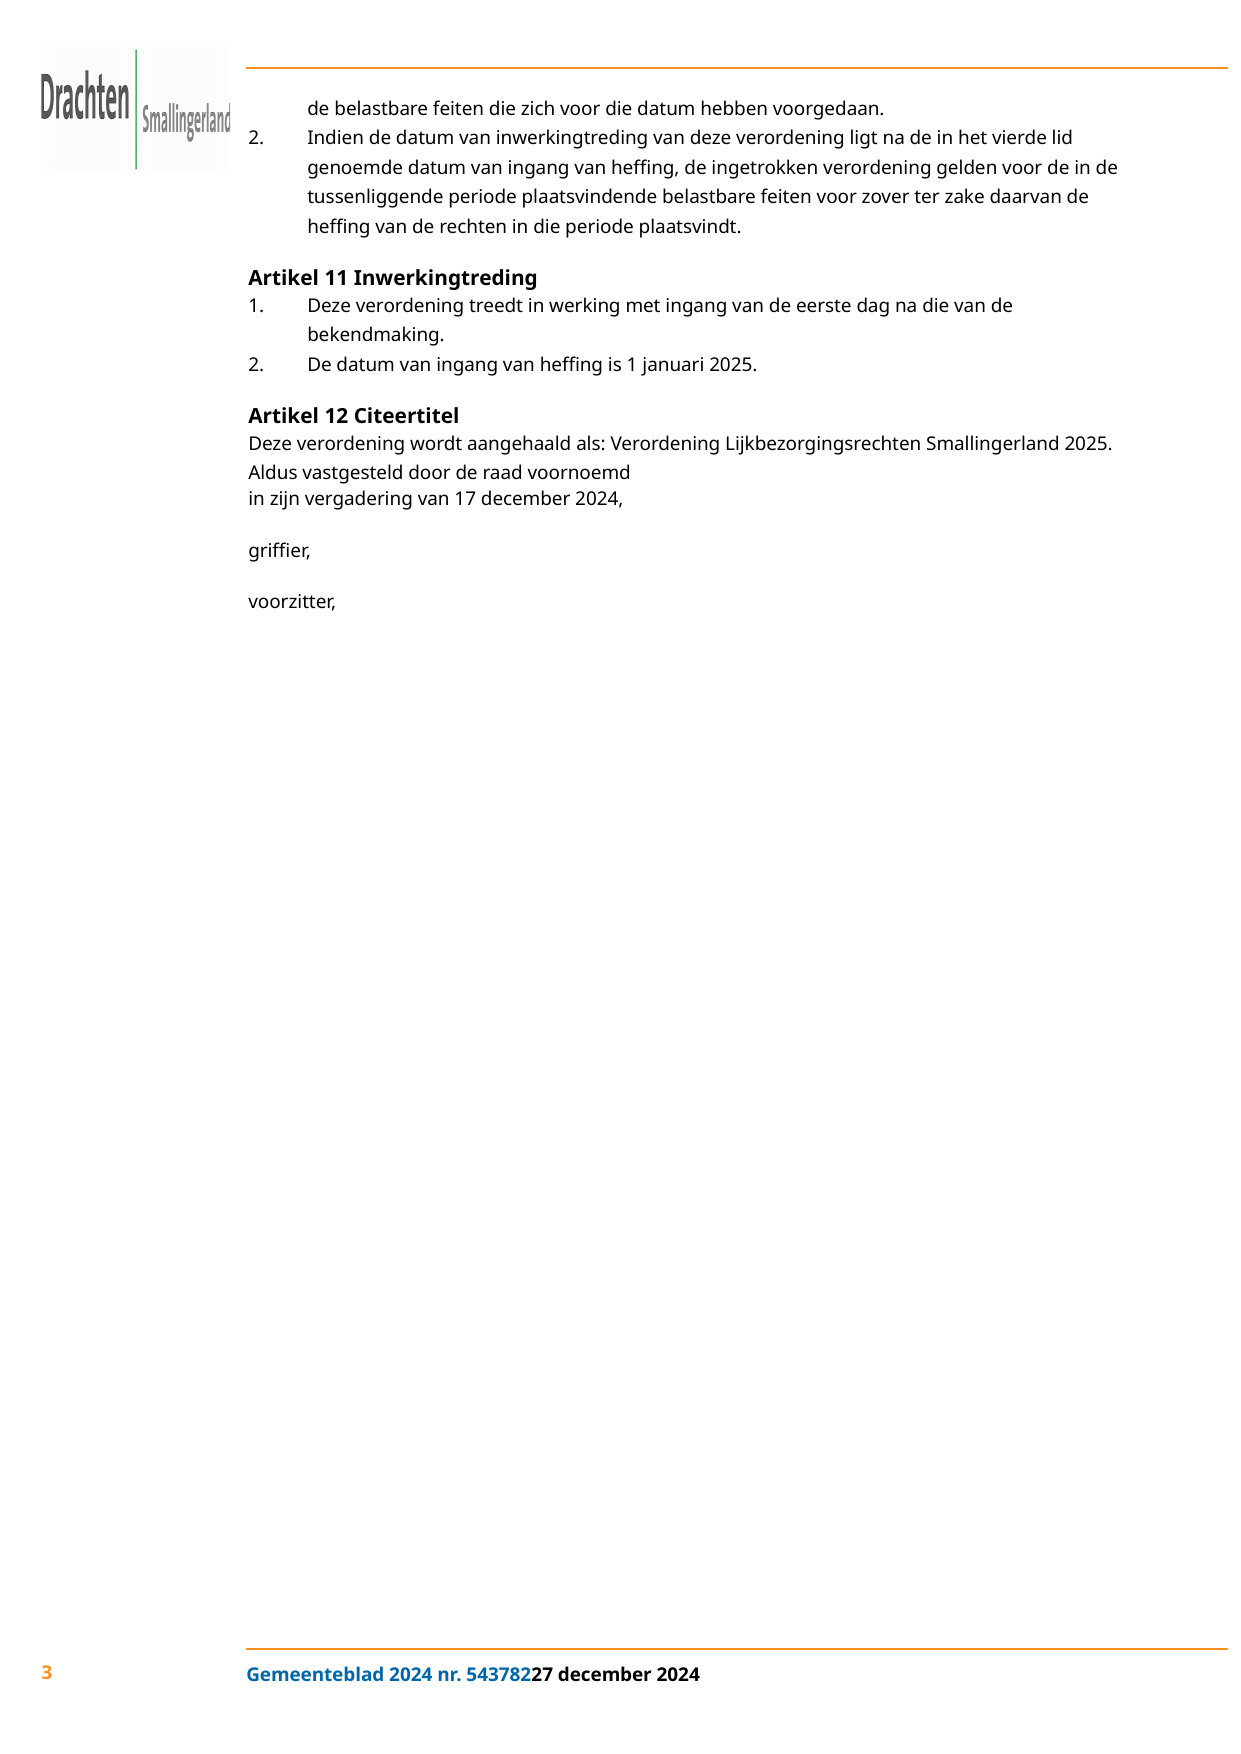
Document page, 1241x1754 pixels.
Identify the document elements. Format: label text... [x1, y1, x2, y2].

text Artikel 11 Inwerkingtreding [248, 263, 1152, 292]
list De datum van ingang van heffing is 1 januari 2025. [248, 351, 1152, 377]
list Indien de datum van inwerkingtreding van deze verordening ligt na de in het vierde lid genoemde datum van ingang van heffing, de ingetrokken verordening gelden voor de in de tussenliggende periode plaatsvindende belastbare feiten voor zover ter zake daarvan de heffing van de rechten in die periode plaatsvindt. [248, 124, 1152, 239]
picture [41, 47, 231, 172]
text griffier, [248, 537, 1152, 562]
list de belastbare feiten die zich voor die datum hebben voorgedaan. [248, 95, 1152, 121]
text Artikel 12 Citeertitel [248, 402, 1152, 430]
list Deze verordening treedt in werking met ingang van de eerste dag na die van de bekendmaking. [248, 292, 1152, 347]
text voorzitter, [248, 588, 1152, 614]
text Deze verordening wordt aangehaald als: Verordening Lijkbezorgingsrechten Smallingerland 2025. [248, 430, 1152, 456]
text Aldus vastgesteld door de raad voornoemd [248, 459, 1152, 485]
text in zijn vergadering van 17 december 2024, [248, 485, 1152, 511]
